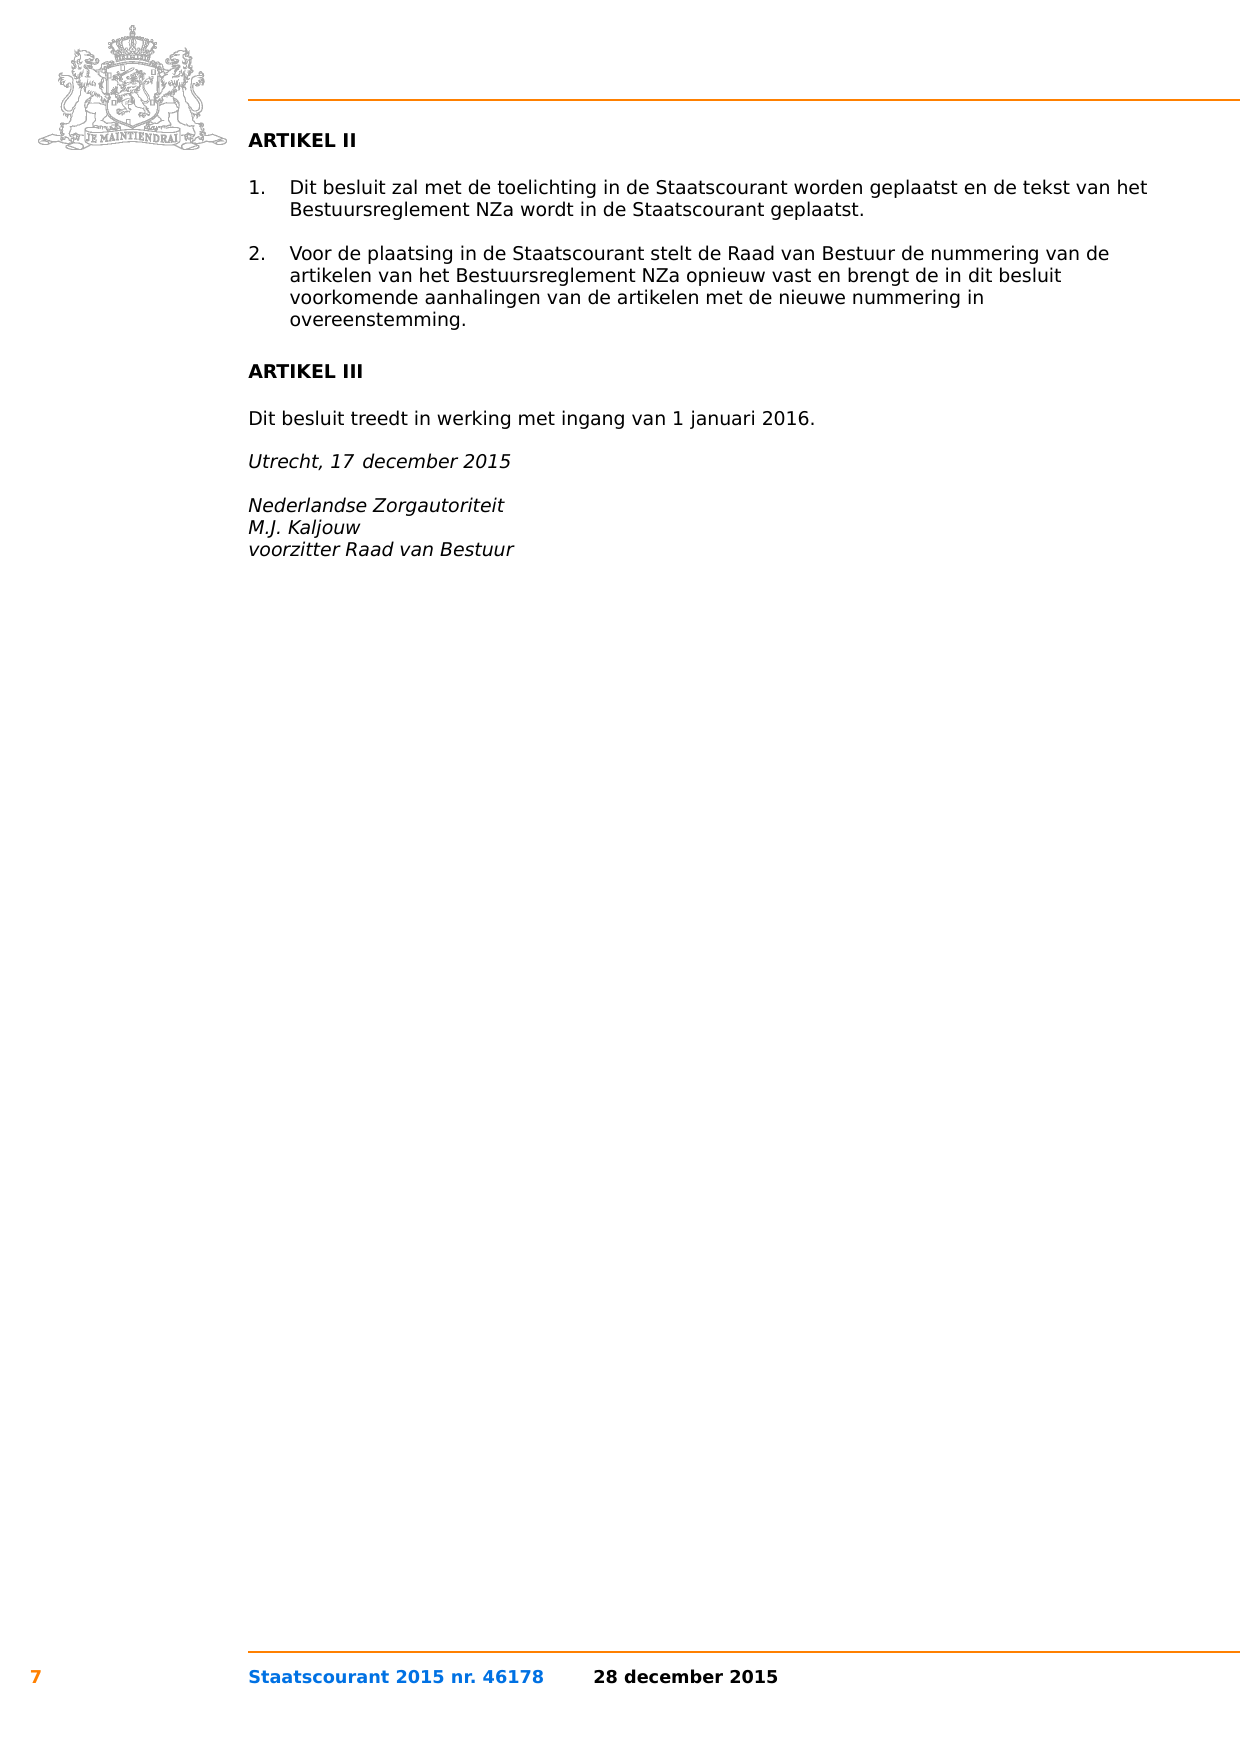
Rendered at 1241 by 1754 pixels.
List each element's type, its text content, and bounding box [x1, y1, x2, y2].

text 2. Voor de plaatsing in de Staatscourant stelt de Raad van Bestuur de nummering van de artikelen van het Bestuursreglement NZa opnieuw vast en brengt de in dit besluit voorkomende aanhalingen van de artikelen met de nieuwe nummering in overeenstemming. [248, 243, 1163, 331]
text Utrecht, 17 december 2015 [248, 451, 1163, 473]
text Nederlandse Zorgautoriteit M.J. Kaljouw voorzitter Raad van Bestuur [248, 495, 1163, 561]
text 1. Dit besluit zal met de toelichting in de Staatscourant worden geplaatst en de tekst van het Bestuursreglement NZa wordt in de Staatscourant geplaatst. [248, 177, 1163, 221]
subtitle ARTIKEL II [248, 130, 1163, 152]
subtitle ARTIKEL III [248, 361, 1163, 383]
picture [38, 25, 227, 150]
text Dit besluit treedt in werking met ingang van 1 januari 2016. [248, 408, 1163, 429]
